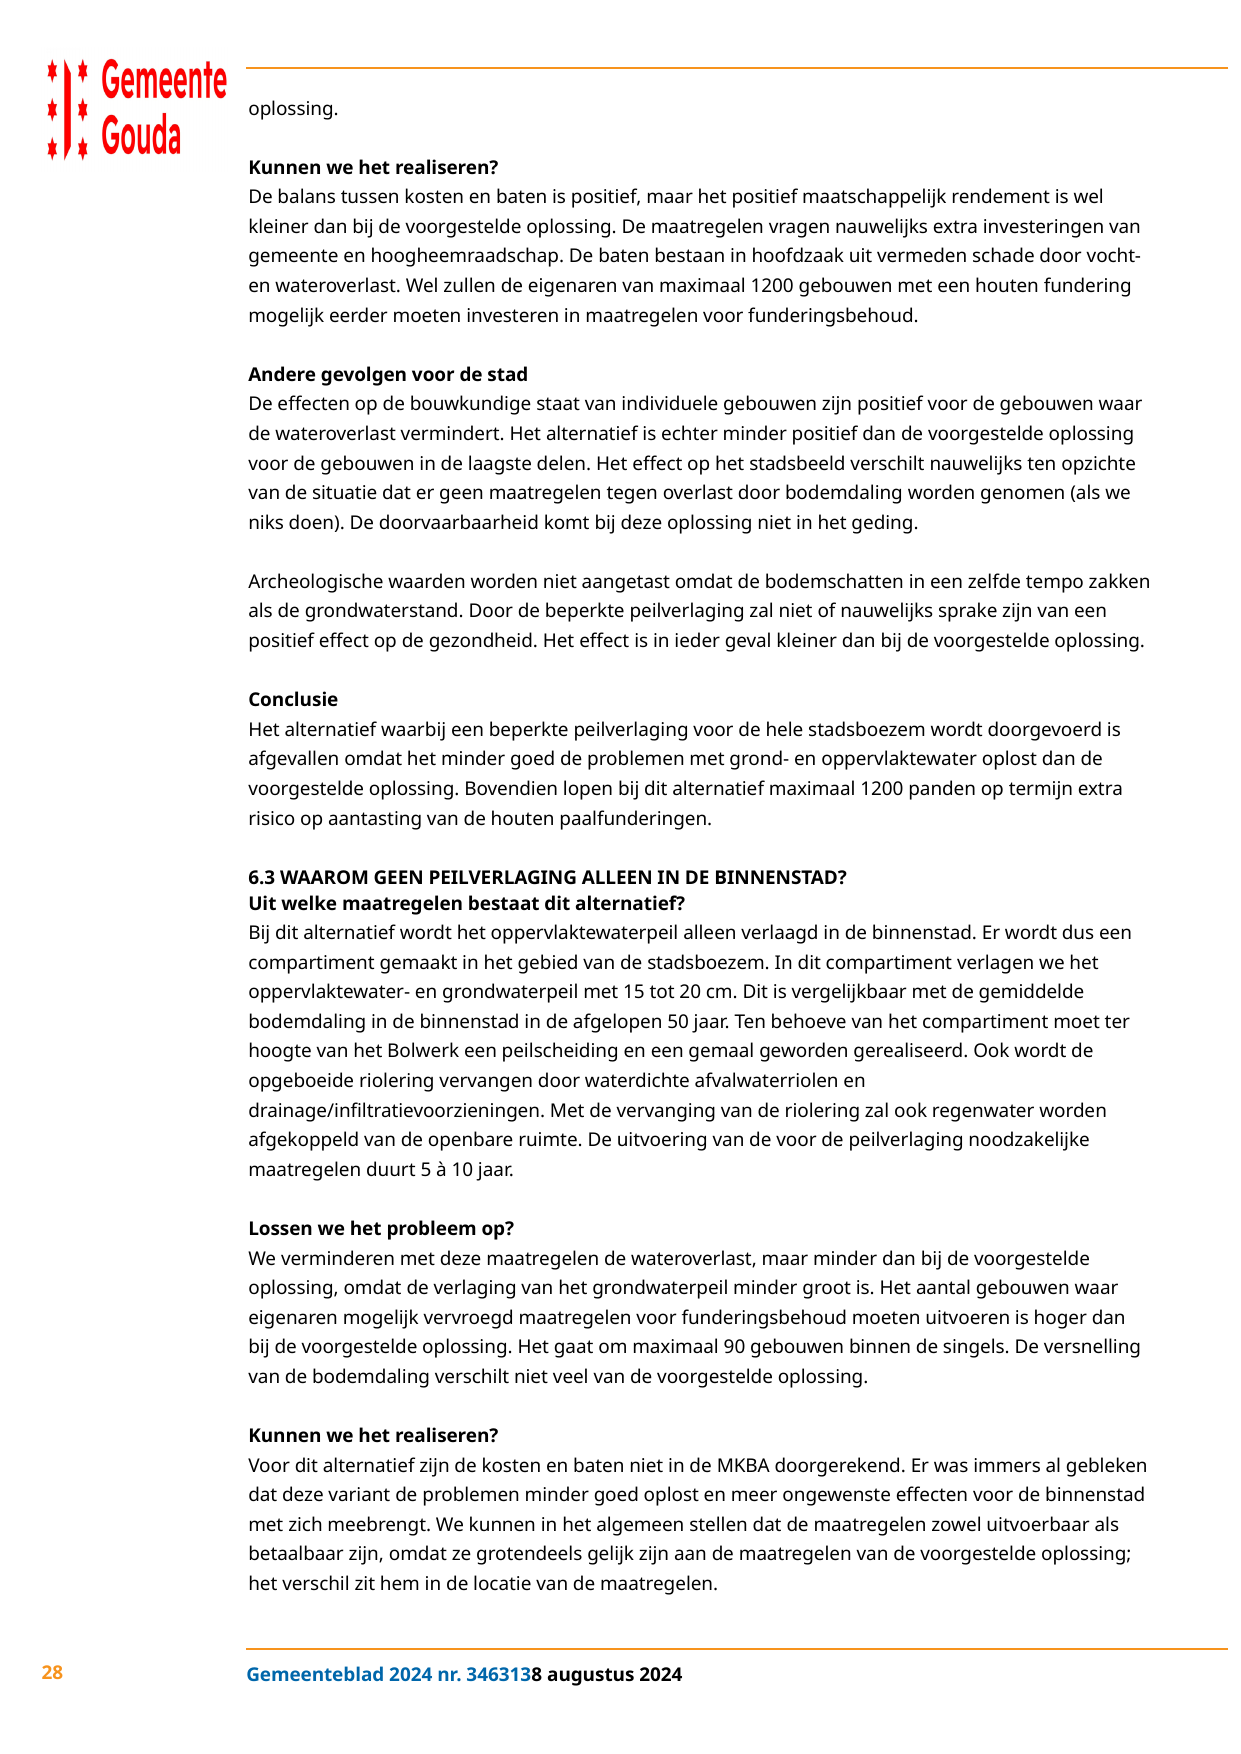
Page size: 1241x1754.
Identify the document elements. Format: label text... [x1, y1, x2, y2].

text oplossing. [248, 95, 1152, 121]
text De effecten op de bouwkundige staat van individuele gebouwen zijn positief voor de gebouwen waar de wateroverlast vermindert. Het alternatief is echter minder positief dan de voorgestelde oplossing voor de gebouwen in de laagste delen. Het effect op het stadsbeeld verschilt nauwelijks ten opzichte van de situatie dat er geen maatregelen tegen overlast door bodemdaling worden genomen (als we niks doen). De doorvaarbaarheid komt bij deze oplossing niet in het geding. [248, 391, 1152, 535]
text Het alternatief waarbij een beperkte peilverlaging voor de hele stadsboezem wordt doorgevoerd is afgevallen omdat het minder goed de problemen met grond- en oppervlaktewater oplost dan de voorgestelde oplossing. Bovendien lopen bij dit alternatief maximaal 1200 panden op termijn extra risico op aantasting van de houten paalfunderingen. [248, 716, 1152, 831]
text Kunnen we het realiseren? [248, 1422, 1152, 1448]
text 6.3 WAAROM GEEN PEILVERLAGING ALLEEN IN DE BINNENSTAD? [248, 864, 1152, 890]
text Voor dit alternatief zijn de kosten en baten niet in de MKBA doorgerekend. Er was immers al gebleken dat deze variant de problemen minder goed oplost en meer ongewenste effecten voor de binnenstad met zich meebrengt. We kunnen in het algemeen stellen dat de maatregelen zowel uitvoerbaar als betaalbaar zijn, omdat ze grotendeels gelijk zijn aan de maatregelen van de voorgestelde oplossing; het verschil zit hem in de locatie van de maatregelen. [248, 1452, 1152, 1596]
text Andere gevolgen voor de stad [248, 361, 1152, 387]
text We verminderen met deze maatregelen de wateroverlast, maar minder dan bij de voorgestelde oplossing, omdat de verlaging van het grondwaterpeil minder groot is. Het aantal gebouwen waar eigenaren mogelijk vervroegd maatregelen voor funderingsbehoud moeten uitvoeren is hoger dan bij de voorgestelde oplossing. Het gaat om maximaal 90 gebouwen binnen de singels. De versnelling van de bodemdaling verschilt niet veel van de voorgestelde oplossing. [248, 1245, 1152, 1389]
text Archeologische waarden worden niet aangetast omdat de bodemschatten in een zelfde tempo zakken als de grondwaterstand. Door de beperkte peilverlaging zal niet of nauwelijks sprake zijn van een positief effect op de gezondheid. Het effect is in ieder geval kleiner dan bij de voorgestelde oplossing. [248, 568, 1152, 653]
text Bij dit alternatief wordt het oppervlaktewaterpeil alleen verlaagd in de binnenstad. Er wordt dus een compartiment gemaakt in het gebied van de stadsboezem. In dit compartiment verlagen we het oppervlaktewater- en grondwaterpeil met 15 tot 20 cm. Dit is vergelijkbaar met de gemiddelde bodemdaling in de binnenstad in de afgelopen 50 jaar. Ten behoeve van het compartiment moet ter hoogte van het Bolwerk een peilscheiding en een gemaal geworden gerealiseerd. Ook wordt de opgeboeide riolering vervangen door waterdichte afvalwaterriolen en drainage/infiltratievoorzieningen. Met de vervanging van de riolering zal ook regenwater worden afgekoppeld van de openbare ruimte. De uitvoering van de voor de peilverlaging noodzakelijke maatregelen duurt 5 à 10 jaar. [248, 919, 1152, 1182]
text Lossen we het probleem op? [248, 1215, 1152, 1241]
text Conclusie [248, 686, 1152, 712]
text Uit welke maatregelen bestaat dit alternatief? [248, 890, 1152, 915]
text De balans tussen kosten en baten is positief, maar het positief maatschappelijk rendement is wel kleiner dan bij de voorgestelde oplossing. De maatregelen vragen nauwelijks extra investeringen van gemeente en hoogheemraadschap. De baten bestaan in hoofdzaak uit vermeden schade door vocht- en wateroverlast. Wel zullen de eigenaren van maximaal 1200 gebouwen met een houten fundering mogelijk eerder moeten investeren in maatregelen voor funderingsbehoud. [248, 183, 1152, 328]
text Kunnen we het realiseren? [248, 154, 1152, 180]
picture [41, 47, 231, 172]
